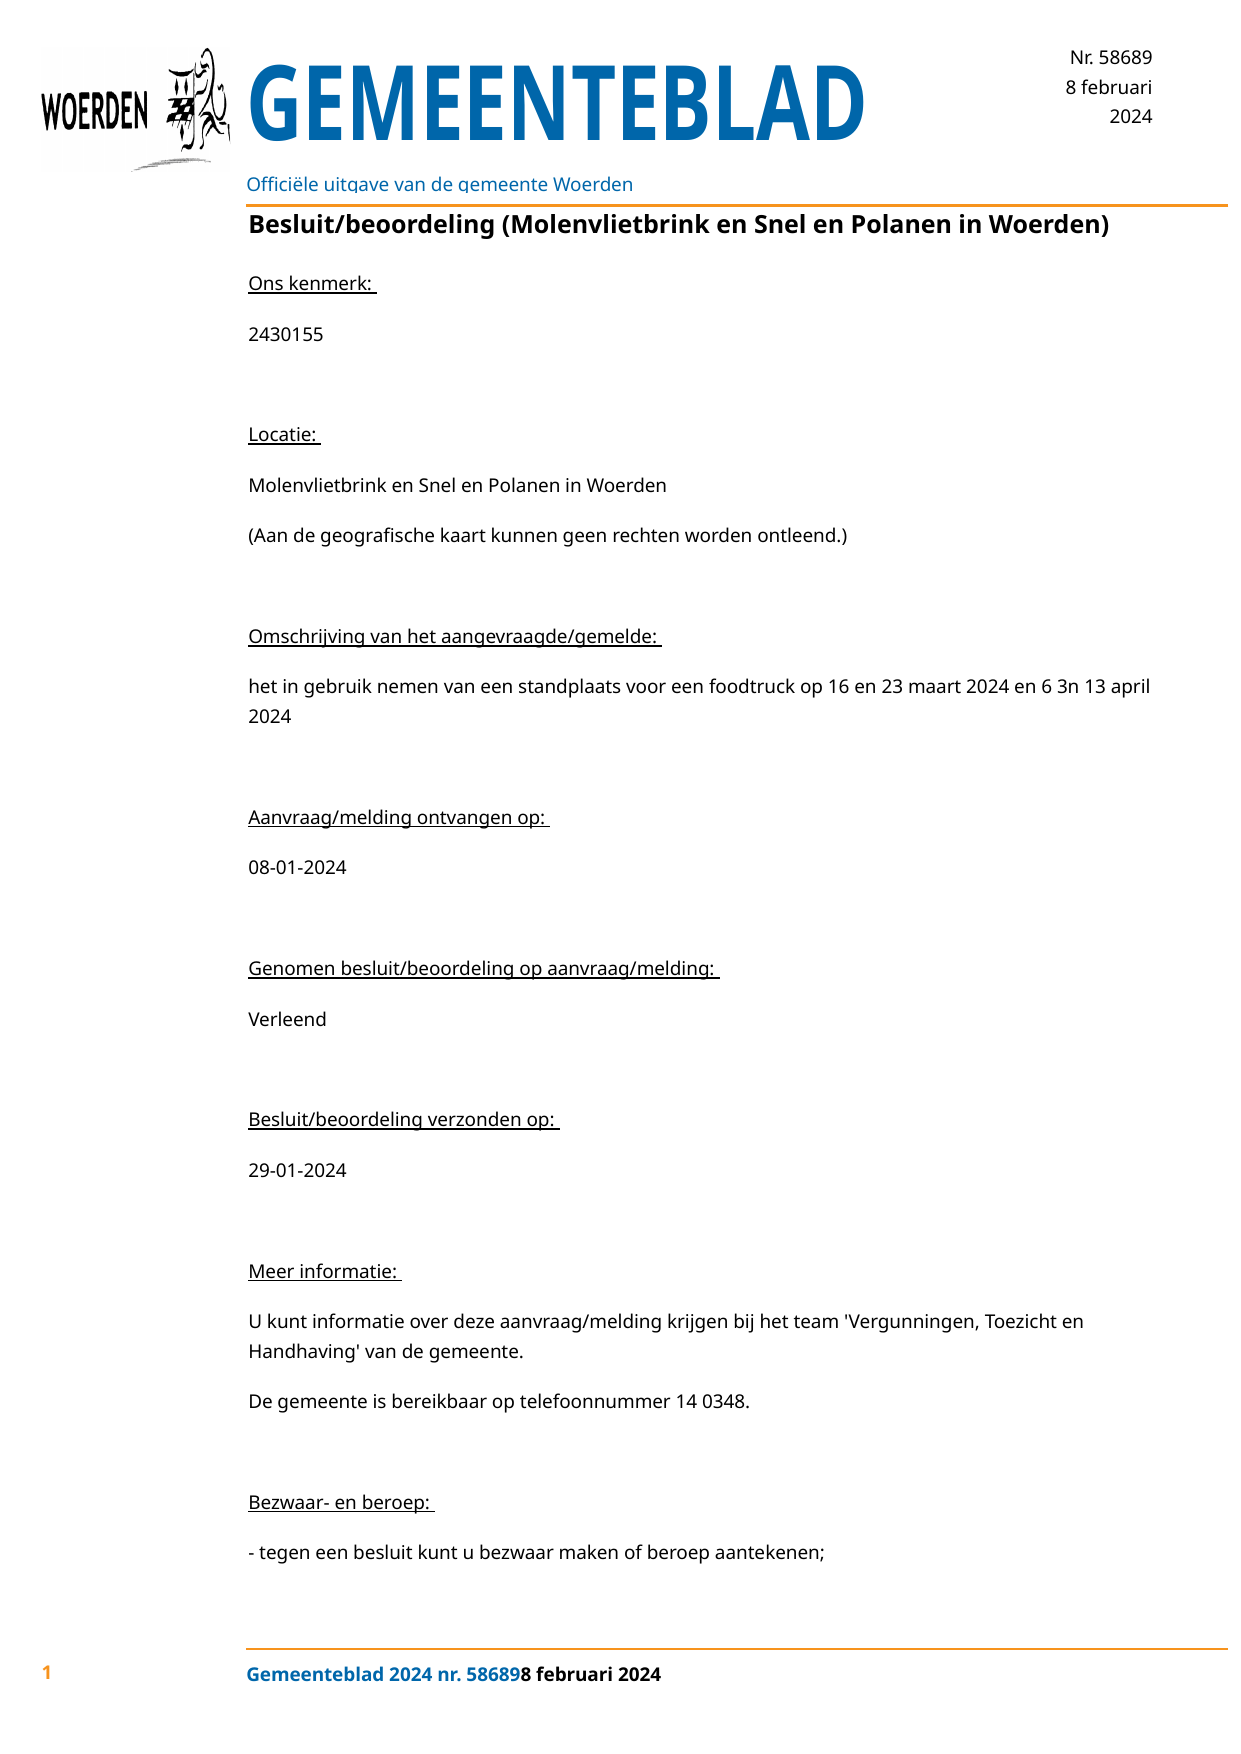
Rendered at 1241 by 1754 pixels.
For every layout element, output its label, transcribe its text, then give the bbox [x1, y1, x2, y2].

text Genomen besluit/beoordeling op aanvraag/melding: [248, 955, 1152, 981]
text Verleend [248, 1006, 1152, 1031]
text Besluit/beoordeling (Molenvlietbrink en Snel en Polanen in Woerden) [248, 207, 1152, 241]
text U kunt informatie over deze aanvraag/melding krijgen bij het team 'Vergunningen, Toezicht en Handhaving' van de gemeente. [248, 1308, 1152, 1363]
text Bezwaar- en beroep: [248, 1489, 1152, 1515]
text Locatie: [248, 422, 1152, 447]
text Meer informatie: [248, 1258, 1152, 1283]
picture [41, 47, 231, 172]
text 29-01-2024 [248, 1157, 1152, 1183]
text Aanvraag/melding ontvangen op: [248, 804, 1152, 830]
text Ons kenmerk: [248, 270, 1152, 296]
text De gemeente is bereikbaar op telefoonnummer 14 0348. [248, 1388, 1152, 1414]
text het in gebruik nemen van een standplaats voor een foodtruck op 16 en 23 maart 2024 en 6 3n 13 april 2024 [248, 674, 1152, 729]
text Molenvlietbrink en Snel en Polanen in Woerden [248, 472, 1152, 498]
text 08-01-2024 [248, 854, 1152, 880]
text Omschrijving van het aangevraagde/gemelde: [248, 623, 1152, 649]
text - tegen een besluit kunt u bezwaar maken of beroep aantekenen; [248, 1539, 1152, 1565]
text (Aan de geografische kaart kunnen geen rechten worden ontleend.) [248, 522, 1152, 548]
text 2430155 [248, 321, 1152, 346]
text Besluit/beoordeling verzonden op: [248, 1107, 1152, 1132]
